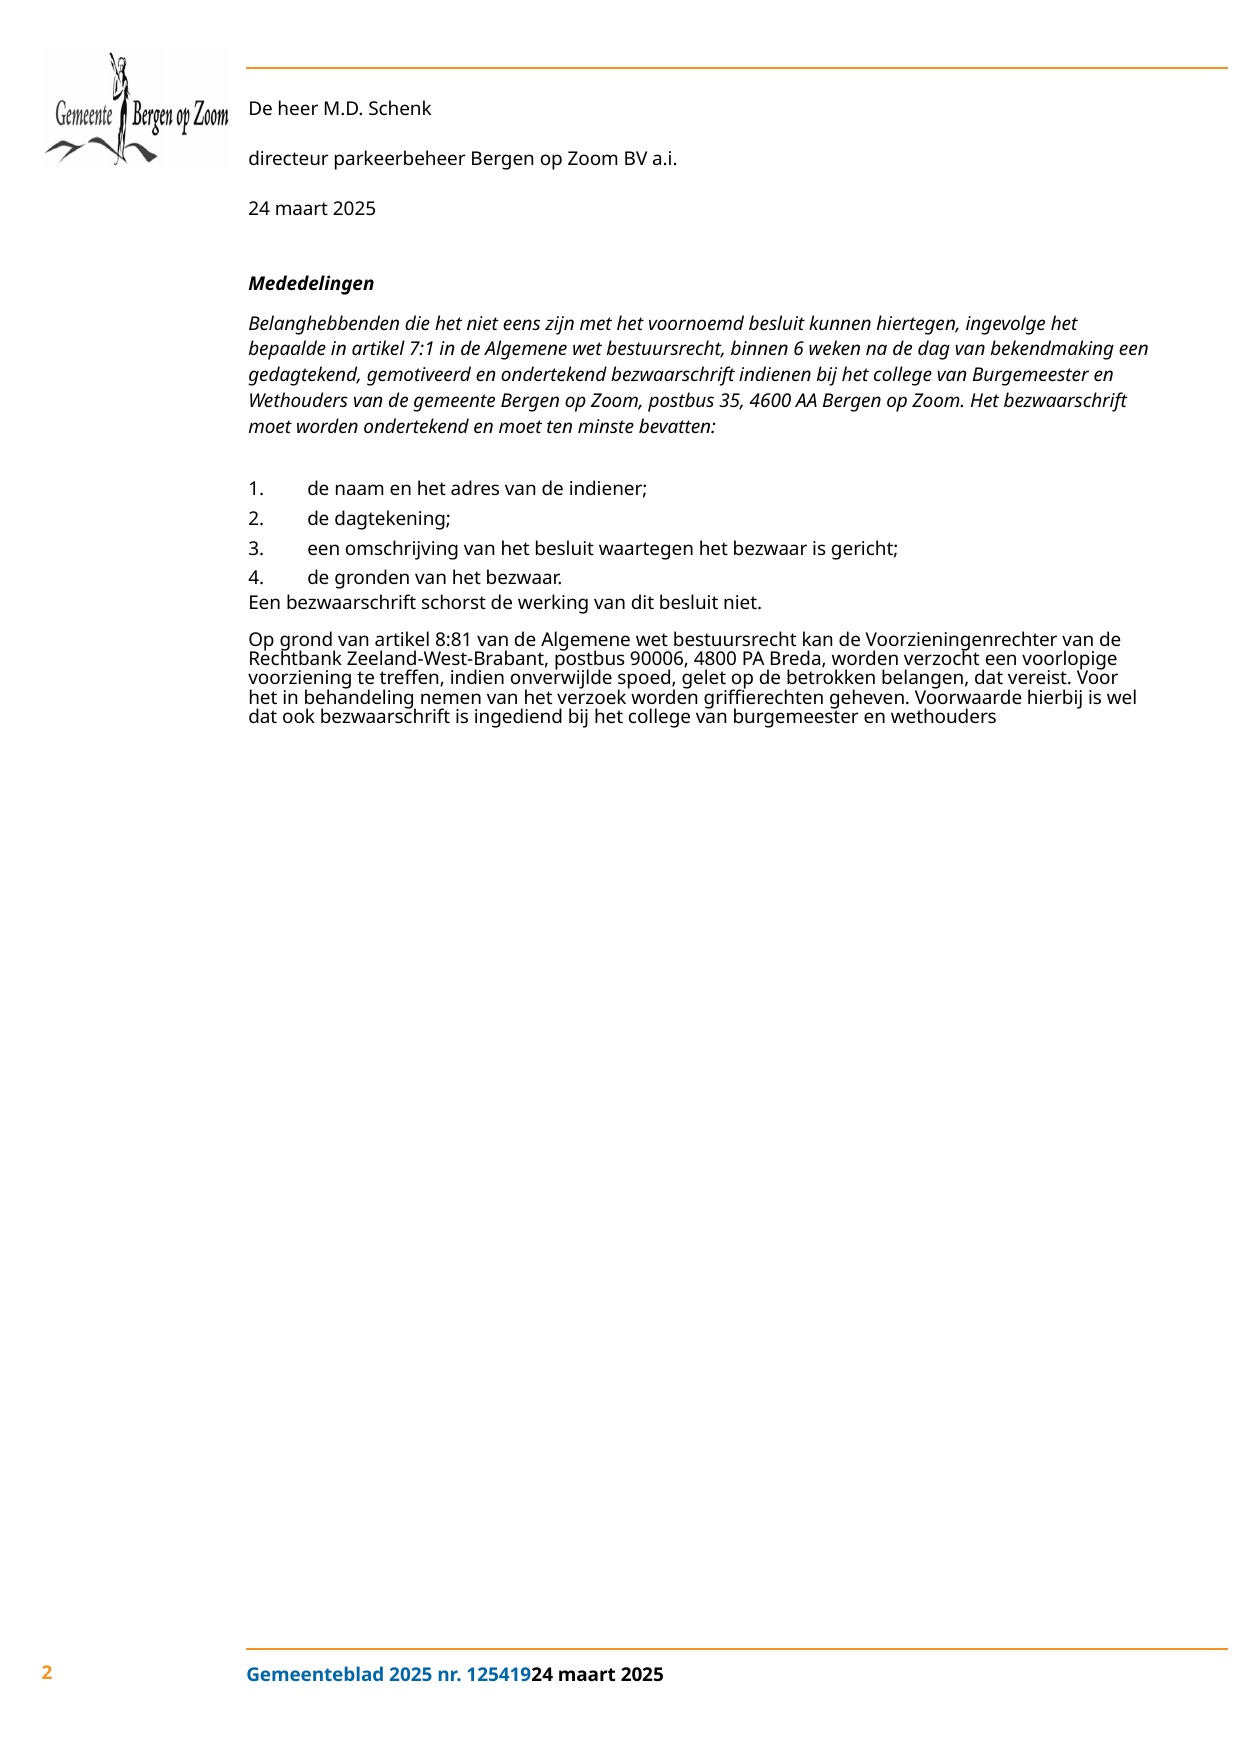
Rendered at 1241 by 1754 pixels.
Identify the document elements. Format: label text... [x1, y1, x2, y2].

text Op grond van artikel 8:81 van de Algemene wet bestuursrecht kan de Voorzieningenrechter van de Rechtbank Zeeland-West-Brabant, postbus 90006, 4800 PA Breda, worden verzocht een voorlopige voorziening te treffen, indien onverwijlde spoed, gelet op de betrokken belangen, dat vereist. Voor het in behandeling nemen van het verzoek worden griffierechten geheven. Voorwaarde hierbij is wel dat ook bezwaarschrift is ingediend bij het college van burgemeester en wethouders [248, 631, 1152, 727]
text directeur parkeerbeheer Bergen op Zoom BV a.i. [248, 145, 1152, 171]
picture [41, 47, 231, 172]
list de dagtekening; [248, 505, 1152, 531]
text Mededelingen [248, 271, 1152, 296]
text De heer M.D. Schenk [248, 95, 1152, 121]
text Belanghebbenden die het niet eens zijn met het voornoemd besluit kunnen hiertegen, ingevolge het bepaalde in artikel 7:1 in de Algemene wet bestuursrecht, binnen 6 weken na de dag van bekendmaking een gedagtekend, gemotiveerd en ondertekend bezwaarschrift indienen bij het college van Burgemeester en Wethouders van de gemeente Bergen op Zoom, postbus 35, 4600 AA Bergen op Zoom. Het bezwaarschrift moet worden ondertekend en moet ten minste bevatten: [248, 310, 1152, 438]
list de naam en het adres van de indiener; [248, 476, 1152, 501]
list de gronden van het bezwaar. [248, 564, 1152, 590]
text Een bezwaarschrift schorst de werking van dit besluit niet. [248, 594, 1152, 613]
list een omschrijving van het besluit waartegen het bezwaar is gericht; [248, 535, 1152, 560]
text 24 maart 2025 [248, 196, 1152, 221]
